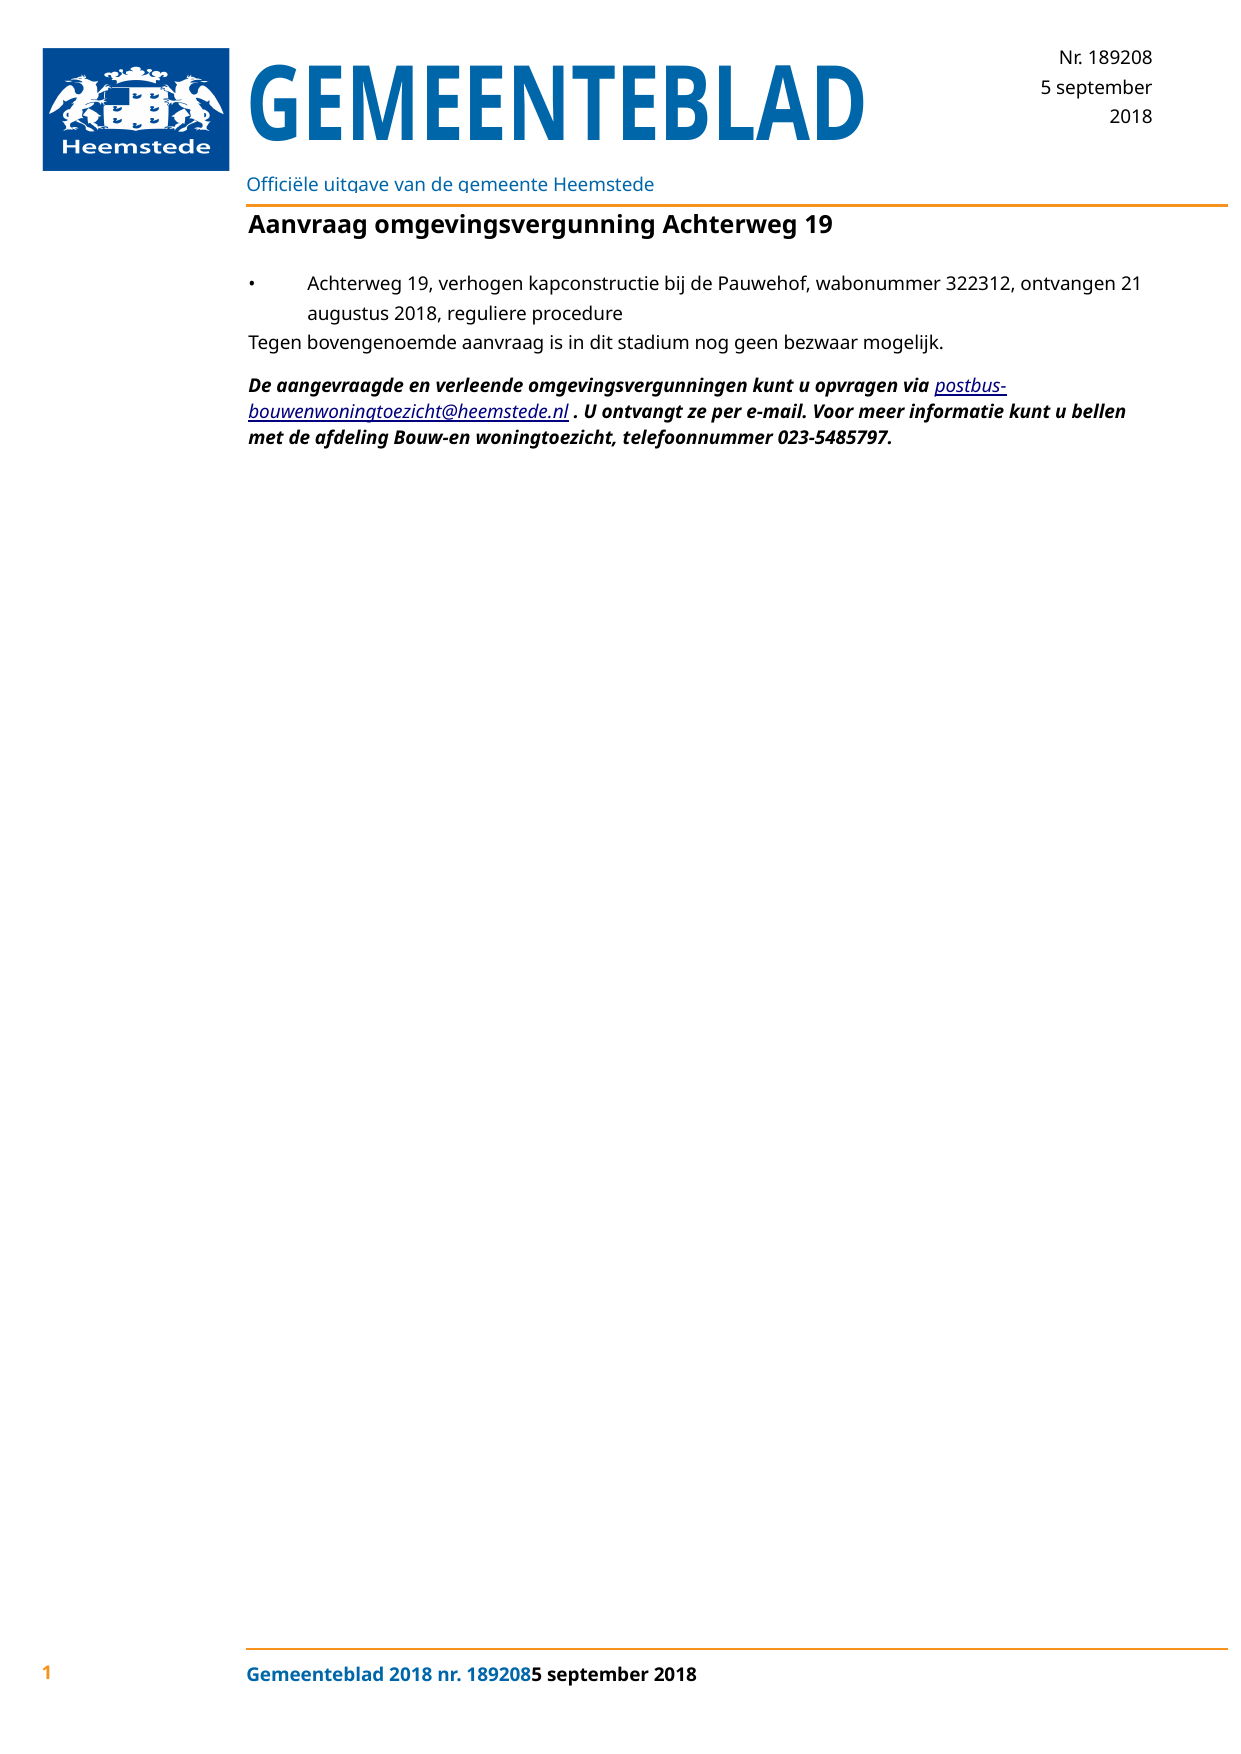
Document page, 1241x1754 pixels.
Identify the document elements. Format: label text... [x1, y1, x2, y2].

text De aangevraagde en verleende omgevingsvergunningen kunt u opvragen via postbus-bouwenwoningtoezicht@heemstede.nl . U ontvangt ze per e-mail. Voor meer informatie kunt u bellen met de afdeling Bouw-en woningtoezicht, telefoonnummer 023-5485797. [248, 373, 1152, 450]
text Aanvraag omgevingsvergunning Achterweg 19 [248, 207, 1152, 241]
picture [41, 47, 231, 172]
list Achterweg 19, verhogen kapconstructie bij de Pauwehof, wabonummer 322312, ontvangen 21 augustus 2018, reguliere procedure [248, 270, 1152, 326]
text Tegen bovengenoemde aanvraag is in dit stadium nog geen bezwaar mogelijk. [248, 329, 1152, 355]
